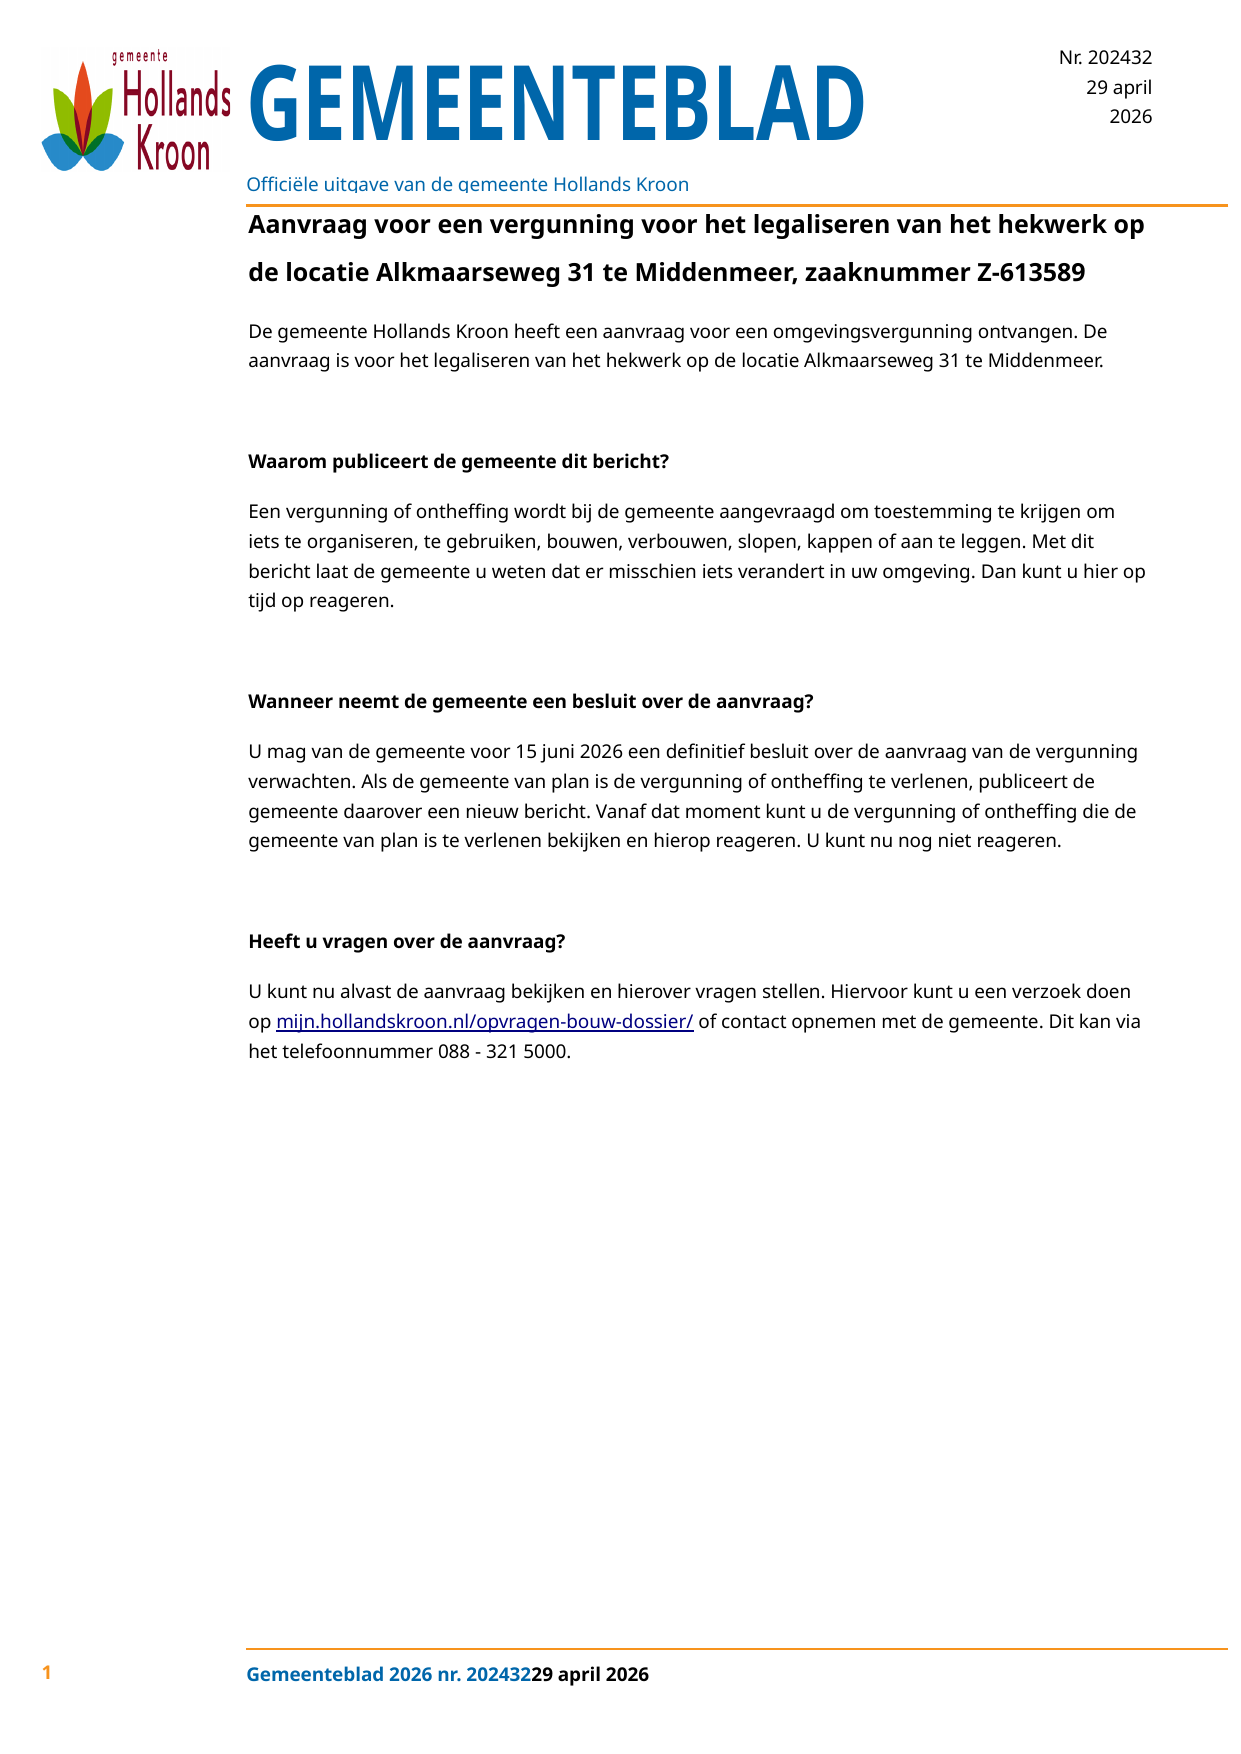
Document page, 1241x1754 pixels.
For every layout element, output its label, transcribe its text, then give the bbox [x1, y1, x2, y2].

text De gemeente Hollands Kroon heeft een aanvraag voor een omgevingsvergunning ontvangen. De aanvraag is voor het legaliseren van het hekwerk op de locatie Alkmaarseweg 31 te Middenmeer. [248, 318, 1152, 373]
text U kunt nu alvast de aanvraag bekijken en hierover vragen stellen. Hiervoor kunt u een verzoek doen op mijn.hollandskroon.nl/opvragen-bouw-dossier/ of contact opnemen met de gemeente. Dit kan via het telefoonnummer 088 - 321 5000. [248, 979, 1152, 1064]
text Een vergunning of ontheffing wordt bij de gemeente aangevraagd om toestemming te krijgen om iets te organiseren, te gebruiken, bouwen, verbouwen, slopen, kappen of aan te leggen. Met dit bericht laat de gemeente u weten dat er misschien iets verandert in uw omgeving. Dan kunt u hier op tijd op reageren. [248, 499, 1152, 613]
text Wanneer neemt de gemeente een besluit over de aanvraag? [248, 688, 1152, 714]
picture [41, 47, 231, 172]
text Aanvraag voor een vergunning voor het legaliseren van het hekwerk op de locatie Alkmaarseweg 31 te Middenmeer, zaaknummer Z-613589 [248, 207, 1152, 288]
text Heeft u vragen over de aanvraag? [248, 928, 1152, 954]
text Waarom publiceert de gemeente dit bericht? [248, 448, 1152, 474]
text U mag van de gemeente voor 15 juni 2026 een definitief besluit over de aanvraag van de vergunning verwachten. Als de gemeente van plan is de vergunning of ontheffing te verlenen, publiceert de gemeente daarover een nieuw bericht. Vanaf dat moment kunt u de vergunning of ontheffing die de gemeente van plan is te verlenen bekijken en hierop reageren. U kunt nu nog niet reageren. [248, 739, 1152, 853]
